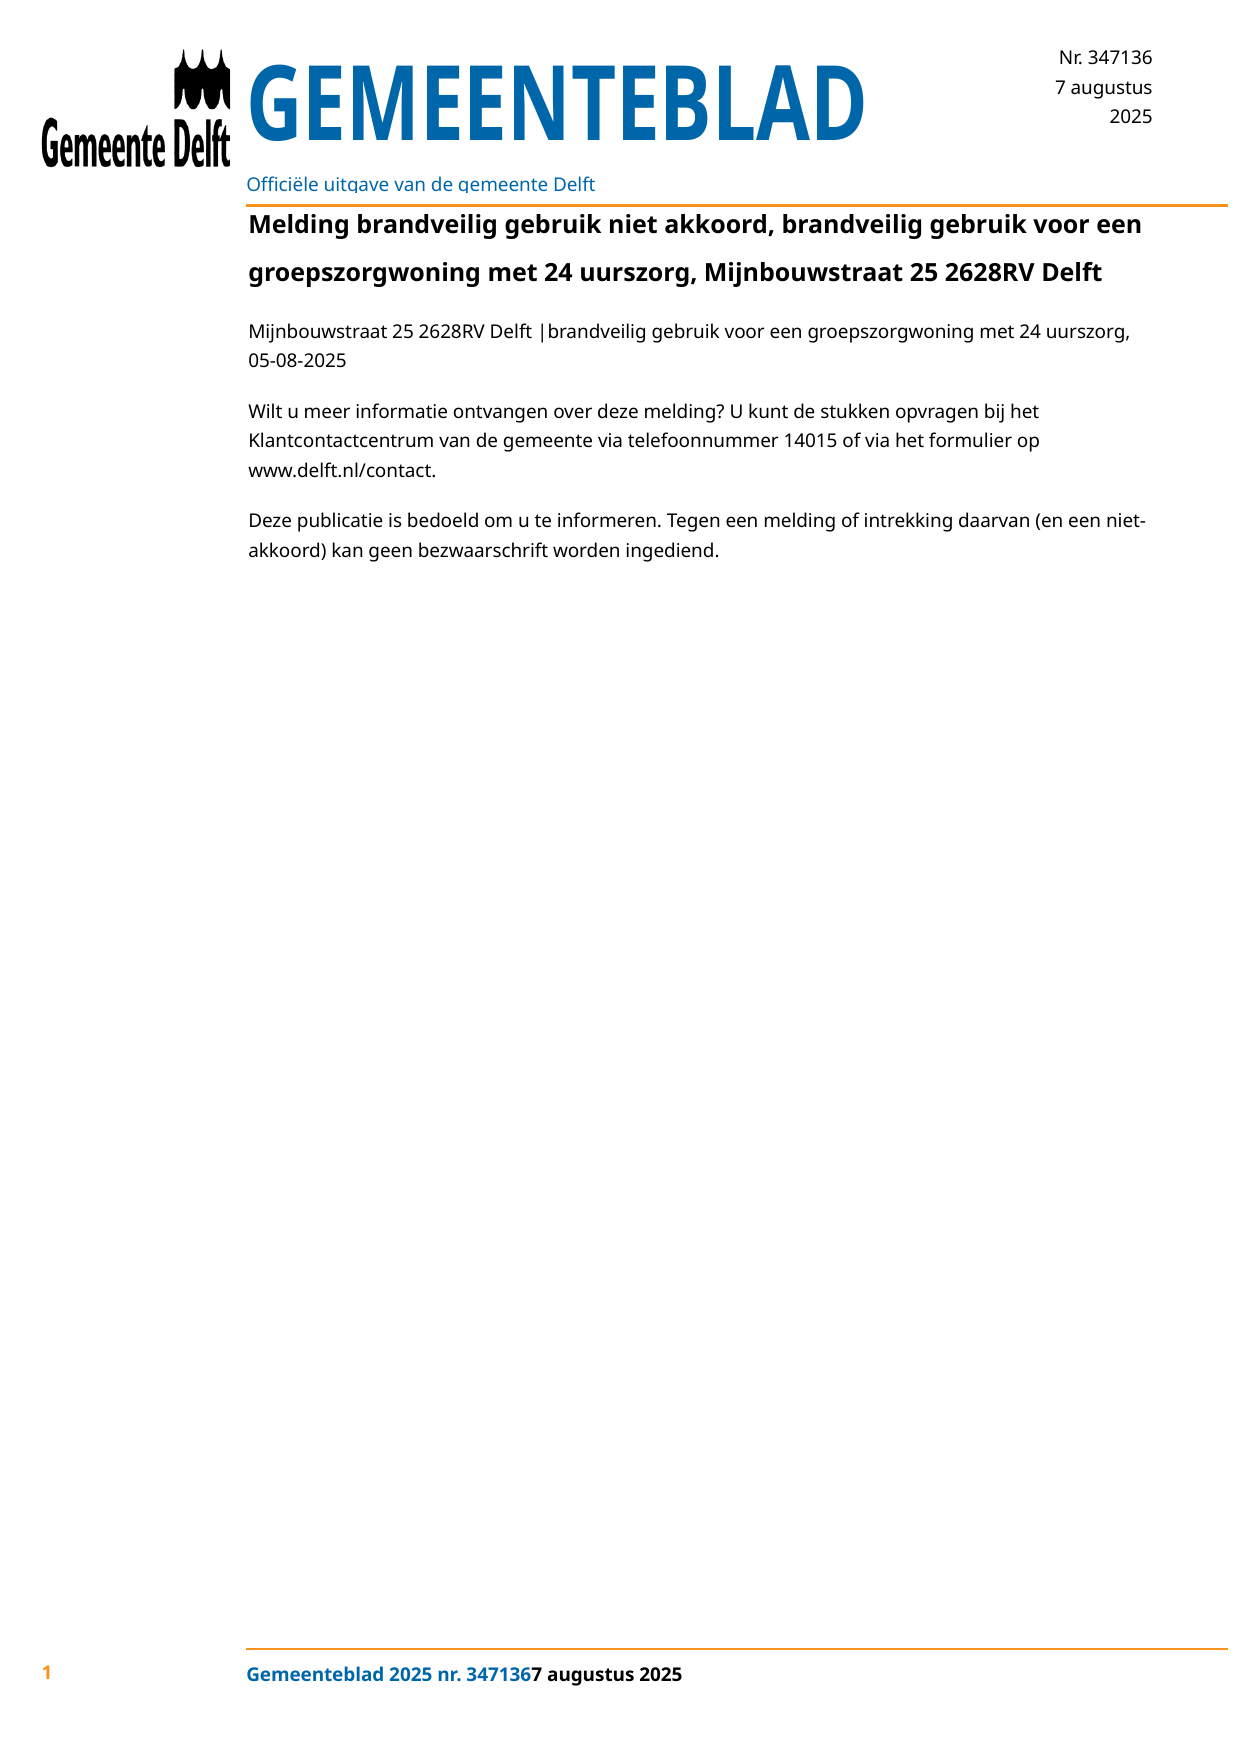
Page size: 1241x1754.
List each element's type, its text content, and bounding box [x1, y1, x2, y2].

text Deze publicatie is bedoeld om u te informeren. Tegen een melding of intrekking daarvan (en een niet-akkoord) kan geen bezwaarschrift worden ingediend. [248, 507, 1152, 563]
text Mijnbouwstraat 25 2628RV Delft |brandveilig gebruik voor een groepszorgwoning met 24 uurszorg, 05-08-2025 [248, 318, 1152, 373]
text Wilt u meer informatie ontvangen over deze melding? U kunt de stukken opvragen bij het Klantcontactcentrum van de gemeente via telefoonnummer 14015 of via het formulier op www.delft.nl/contact. [248, 398, 1152, 483]
picture [41, 47, 231, 172]
text Melding brandveilig gebruik niet akkoord, brandveilig gebruik voor een groepszorgwoning met 24 uurszorg, Mijnbouwstraat 25 2628RV Delft [248, 207, 1152, 288]
